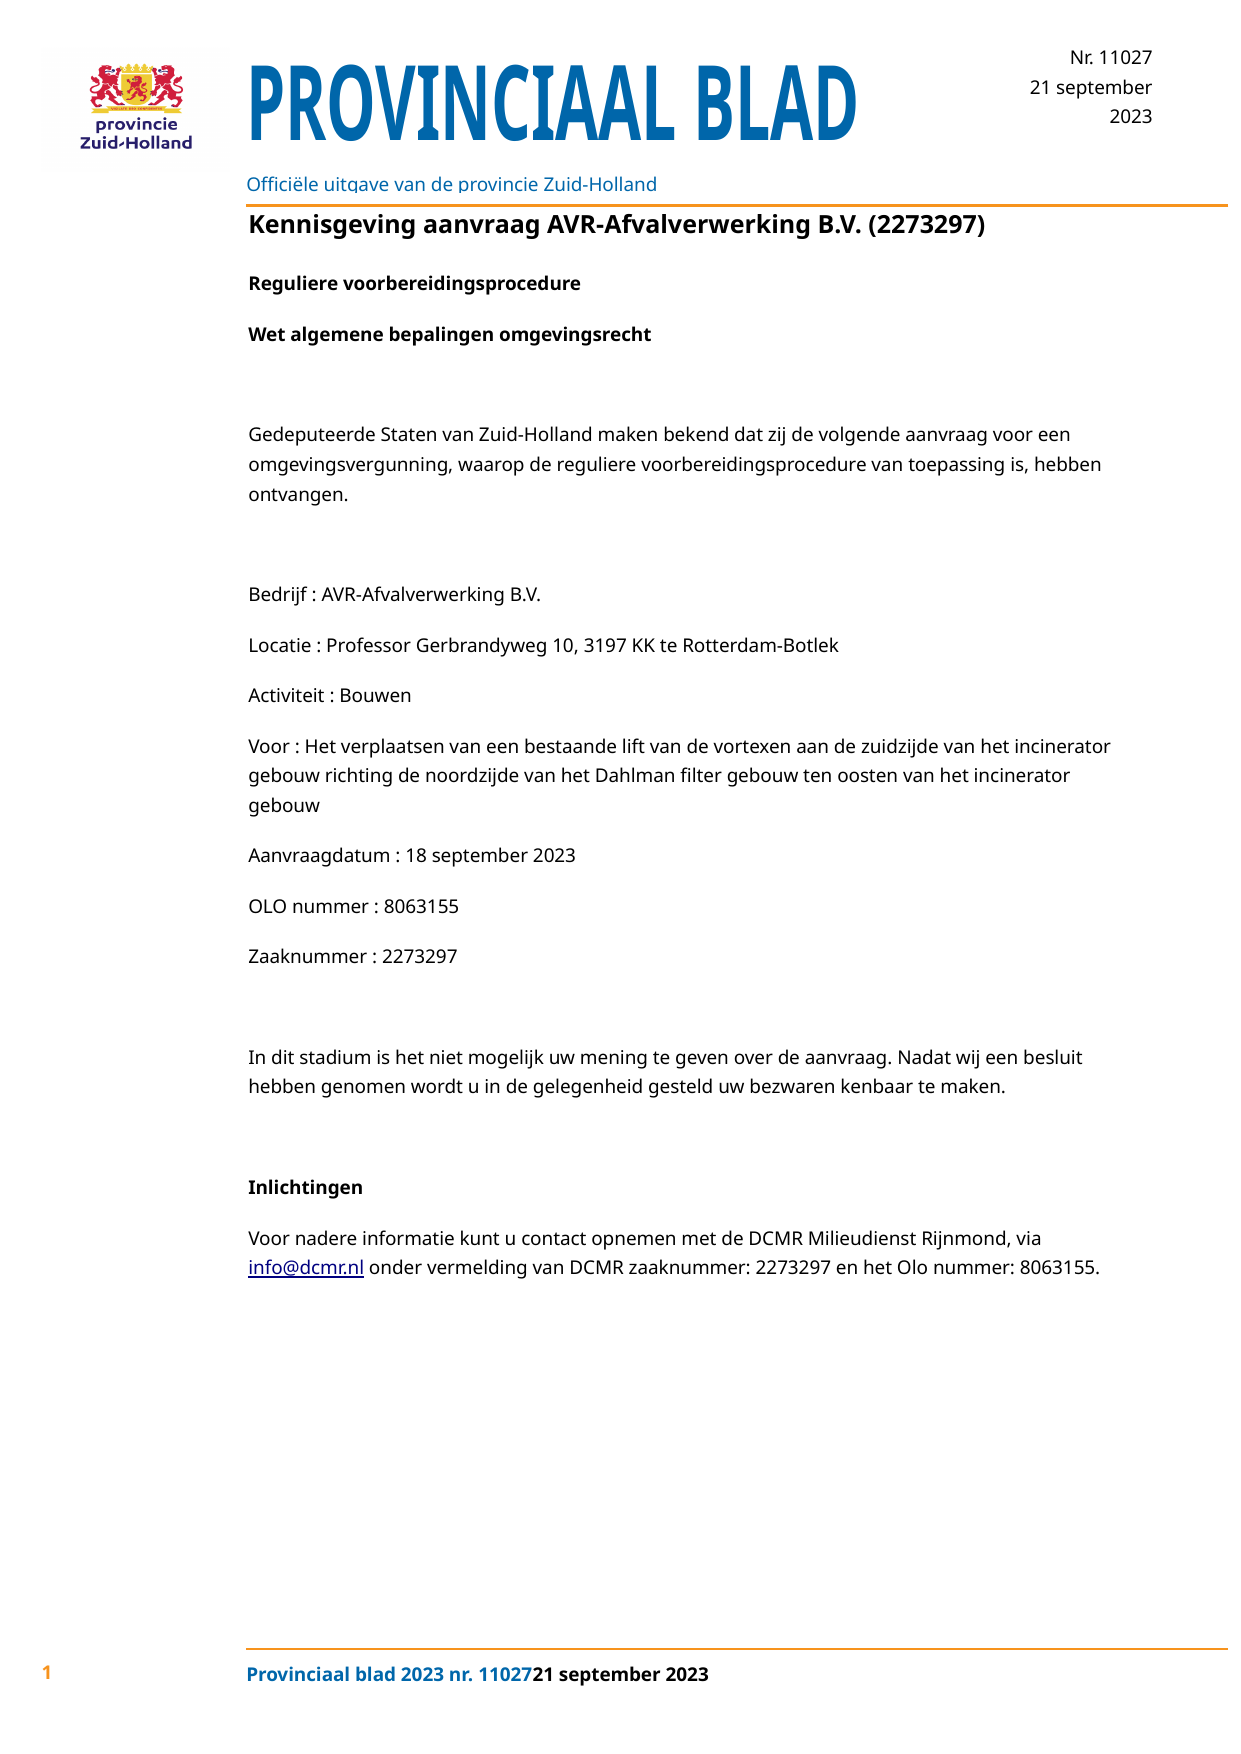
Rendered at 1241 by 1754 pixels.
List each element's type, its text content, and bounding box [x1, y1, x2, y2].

text OLO nummer : 8063155 [248, 893, 1152, 918]
text Aanvraagdatum : 18 september 2023 [248, 842, 1152, 868]
text Kennisgeving aanvraag AVR-Afvalverwerking B.V. (2273297) [248, 207, 1152, 241]
picture [41, 47, 231, 172]
text Gedeputeerde Staten van Zuid-Holland maken bekend dat zij de volgende aanvraag voor een omgevingsvergunning, waarop de reguliere voorbereidingsprocedure van toepassing is, hebben ontvangen. [248, 422, 1152, 506]
text Bedrijf : AVR-Afvalverwerking B.V. [248, 582, 1152, 607]
text In dit stadium is het niet mogelijk uw mening te geven over de aanvraag. Nadat wij een besluit hebben genomen wordt u in de gelegenheid gesteld uw bezwaren kenbaar te maken. [248, 1044, 1152, 1099]
text Voor nadere informatie kunt u contact opnemen met de DCMR Milieudienst Rijnmond, via info@dcmr.nl onder vermelding van DCMR zaaknummer: 2273297 en het Olo nummer: 8063155. [248, 1225, 1152, 1280]
text Locatie : Professor Gerbrandyweg 10, 3197 KK te Rotterdam-Botlek [248, 632, 1152, 658]
text Activiteit : Bouwen [248, 682, 1152, 708]
text Zaaknummer : 2273297 [248, 943, 1152, 969]
text Inlichtingen [248, 1174, 1152, 1200]
text Reguliere voorbereidingsprocedure [248, 270, 1152, 296]
text Wet algemene bepalingen omgevingsrecht [248, 321, 1152, 346]
text Voor : Het verplaatsen van een bestaande lift van de vortexen aan de zuidzijde van het incinerator gebouw richting de noordzijde van het Dahlman filter gebouw ten oosten van het incinerator gebouw [248, 733, 1152, 818]
